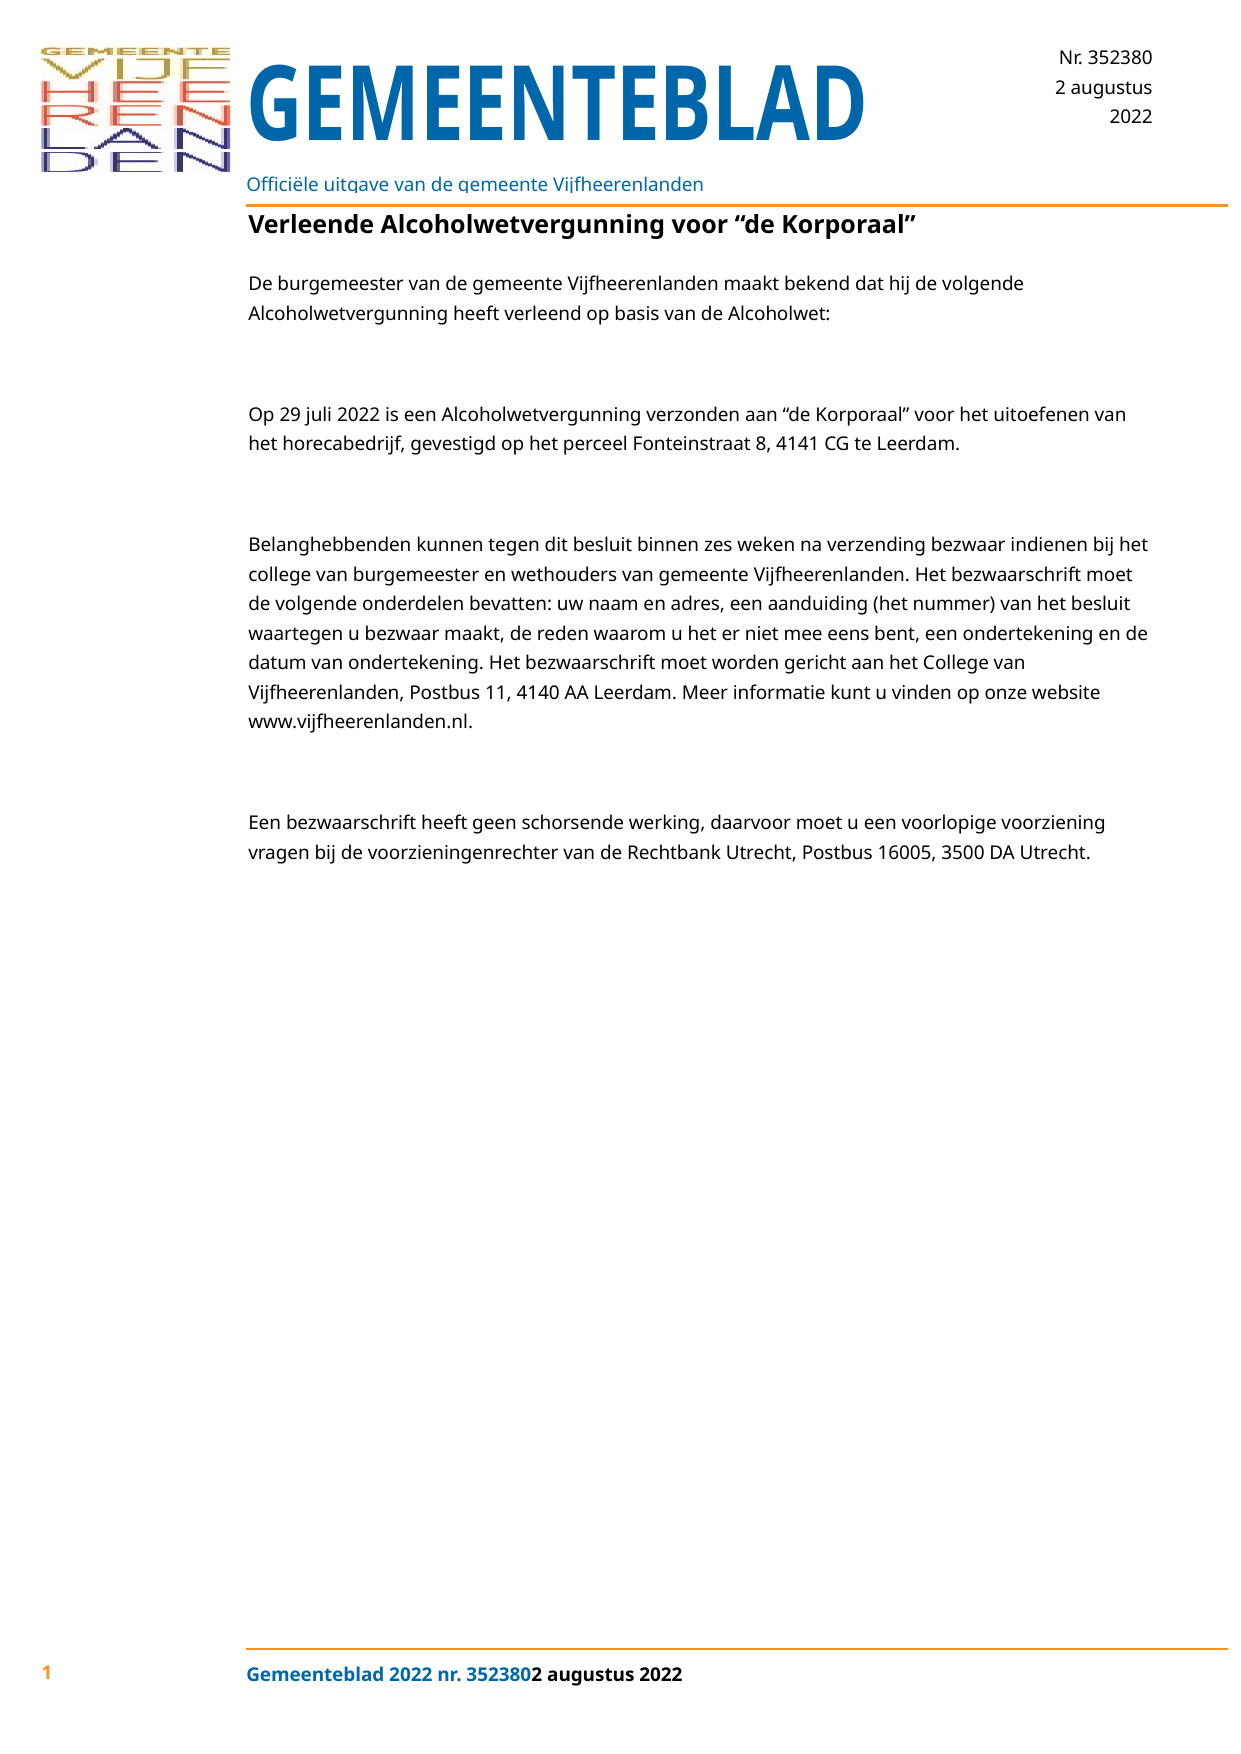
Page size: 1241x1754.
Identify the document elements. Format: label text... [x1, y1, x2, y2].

text Belanghebbenden kunnen tegen dit besluit binnen zes weken na verzending bezwaar indienen bij het college van burgemeester en wethouders van gemeente Vijfheerenlanden. Het bezwaarschrift moet de volgende onderdelen bevatten: uw naam en adres, een aanduiding (het nummer) van het besluit waartegen u bezwaar maakt, de reden waarom u het er niet mee eens bent, een ondertekening en de datum van ondertekening. Het bezwaarschrift moet worden gericht aan het College van Vijfheerenlanden, Postbus 11, 4140 AA Leerdam. Meer informatie kunt u vinden op onze website www.vijfheerenlanden.nl. [248, 531, 1152, 734]
text Op 29 juli 2022 is een Alcoholwetvergunning verzonden aan “de Korporaal” voor het uitoefenen van het horecabedrijf, gevestigd op het perceel Fonteinstraat 8, 4141 CG te Leerdam. [248, 401, 1152, 456]
text Een bezwaarschrift heeft geen schorsende werking, daarvoor moet u een voorlopige voorziening vragen bij de voorzieningenrechter van de Rechtbank Utrecht, Postbus 16005, 3500 DA Utrecht. [248, 809, 1152, 865]
text De burgemeester van de gemeente Vijfheerenlanden maakt bekend dat hij de volgende Alcoholwetvergunning heeft verleend op basis van de Alcoholwet: [248, 270, 1152, 326]
picture [41, 47, 231, 172]
text Verleende Alcoholwetvergunning voor “de Korporaal” [248, 207, 1152, 241]
